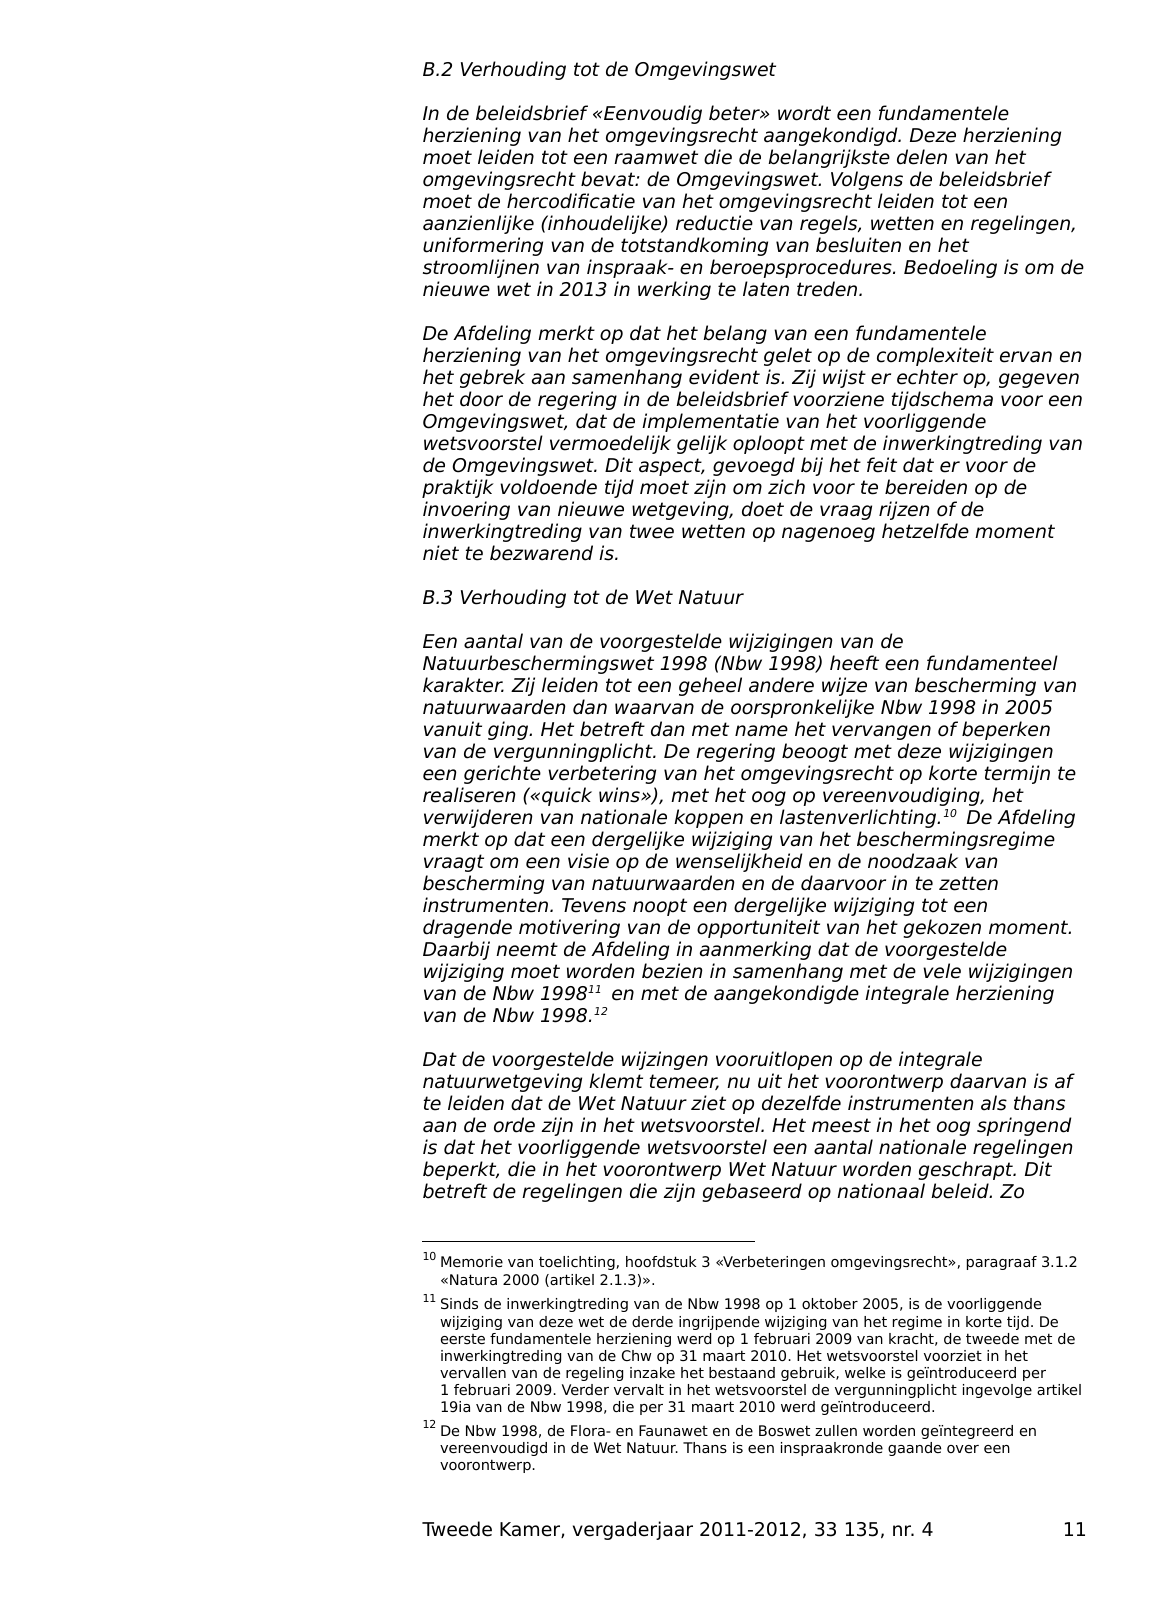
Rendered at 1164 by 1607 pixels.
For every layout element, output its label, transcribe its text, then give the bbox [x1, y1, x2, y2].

text Dat de voorgestelde wijzingen vooruitlopen op de integrale natuurwetgeving klemt temeer, nu uit het voorontwerp daarvan is af te leiden dat de Wet Natuur ziet op dezelfde instrumenten als thans aan de orde zijn in het wetsvoorstel. Het meest in het oog springend is dat het voorliggende wetsvoorstel een aantal nationale regelingen beperkt, die in het voorontwerp Wet Natuur worden geschrapt. Dit betreft de regelingen die zijn gebaseerd op nationaal beleid. Zo [422, 1049, 1087, 1203]
subtitle B.3 Verhouding tot de Wet Natuur [422, 587, 1087, 609]
text Memorie van toelichting, hoofdstuk 3 «Verbeteringen omgevingsrecht», paragraaf 3.1.2 «Natura 2000 (artikel 2.1.3)». [422, 1250, 1087, 1289]
text De Nbw 1998, de Flora- en Faunawet en de Boswet zullen worden geïntegreerd en vereenvoudigd in de Wet Natuur. Thans is een inspraakronde gaande over een voorontwerp. [422, 1418, 1087, 1474]
text In de beleidsbrief «Eenvoudig beter» wordt een fundamentele herziening van het omgevingsrecht aangekondigd. Deze herziening moet leiden tot een raamwet die de belangrijkste delen van het omgevingsrecht bevat: de Omgevingswet. Volgens de beleidsbrief moet de hercodificatie van het omgevingsrecht leiden tot een aanzienlijke (inhoudelijke) reductie van regels, wetten en regelingen, uniformering van de totstandkoming van besluiten en het stroomlijnen van inspraak- en beroepsprocedures. Bedoeling is om de nieuwe wet in 2013 in werking te laten treden. [422, 103, 1087, 301]
text De Afdeling merkt op dat het belang van een fundamentele herziening van het omgevingsrecht gelet op de complexiteit ervan en het gebrek aan samenhang evident is. Zij wijst er echter op, gegeven het door de regering in de beleidsbrief voorziene tijdschema voor een Omgevingswet, dat de implementatie van het voorliggende wetsvoorstel vermoedelijk gelijk oploopt met de inwerkingtreding van de Omgevingswet. Dit aspect, gevoegd bij het feit dat er voor de praktijk voldoende tijd moet zijn om zich voor te bereiden op de invoering van nieuwe wetgeving, doet de vraag rijzen of de inwerkingtreding van twee wetten op nagenoeg hetzelfde moment niet te bezwarend is. [422, 323, 1087, 565]
text Sinds de inwerkingtreding van de Nbw 1998 op 1 oktober 2005, is de voorliggende wijziging van deze wet de derde ingrijpende wijziging van het regime in korte tijd. De eerste fundamentele herziening werd op 1 februari 2009 van kracht, de tweede met de inwerkingtreding van de Chw op 31 maart 2010. Het wetsvoorstel voorziet in het vervallen van de regeling inzake het bestaand gebruik, welke is geïntroduceerd per 1 februari 2009. Verder vervalt in het wetsvoorstel de vergunningplicht ingevolge artikel 19ia van de Nbw 1998, die per 31 maart 2010 werd geïntroduceerd. [422, 1292, 1087, 1416]
text Een aantal van de voorgestelde wijzigingen van de Natuurbeschermingswet 1998 (Nbw 1998) heeft een fundamenteel karakter. Zij leiden tot een geheel andere wijze van bescherming van natuurwaarden dan waarvan de oorspronkelijke Nbw 1998 in 2005 vanuit ging. Het betreft dan met name het vervangen of beperken van de vergunningplicht. De regering beoogt met deze wijzigingen een gerichte verbetering van het omgevingsrecht op korte termijn te realiseren («quick wins»), met het oog op vereenvoudiging, het verwijderen van nationale koppen en lastenverlichting. De Afdeling merkt op dat een dergelijke wijziging van het beschermingsregime vraagt om een visie op de wenselijkheid en de noodzaak van bescherming van natuurwaarden en de daarvoor in te zetten instrumenten. Tevens noopt een dergelijke wijziging tot een dragende motivering van de opportuniteit van het gekozen moment. Daarbij neemt de Afdeling in aanmerking dat de voorgestelde wijziging moet worden bezien in samenhang met de vele wijzigingen van de Nbw 1998 en met de aangekondigde integrale herziening van de Nbw 1998. [422, 631, 1087, 1027]
subtitle B.2 Verhouding tot de Omgevingswet [422, 59, 1087, 81]
